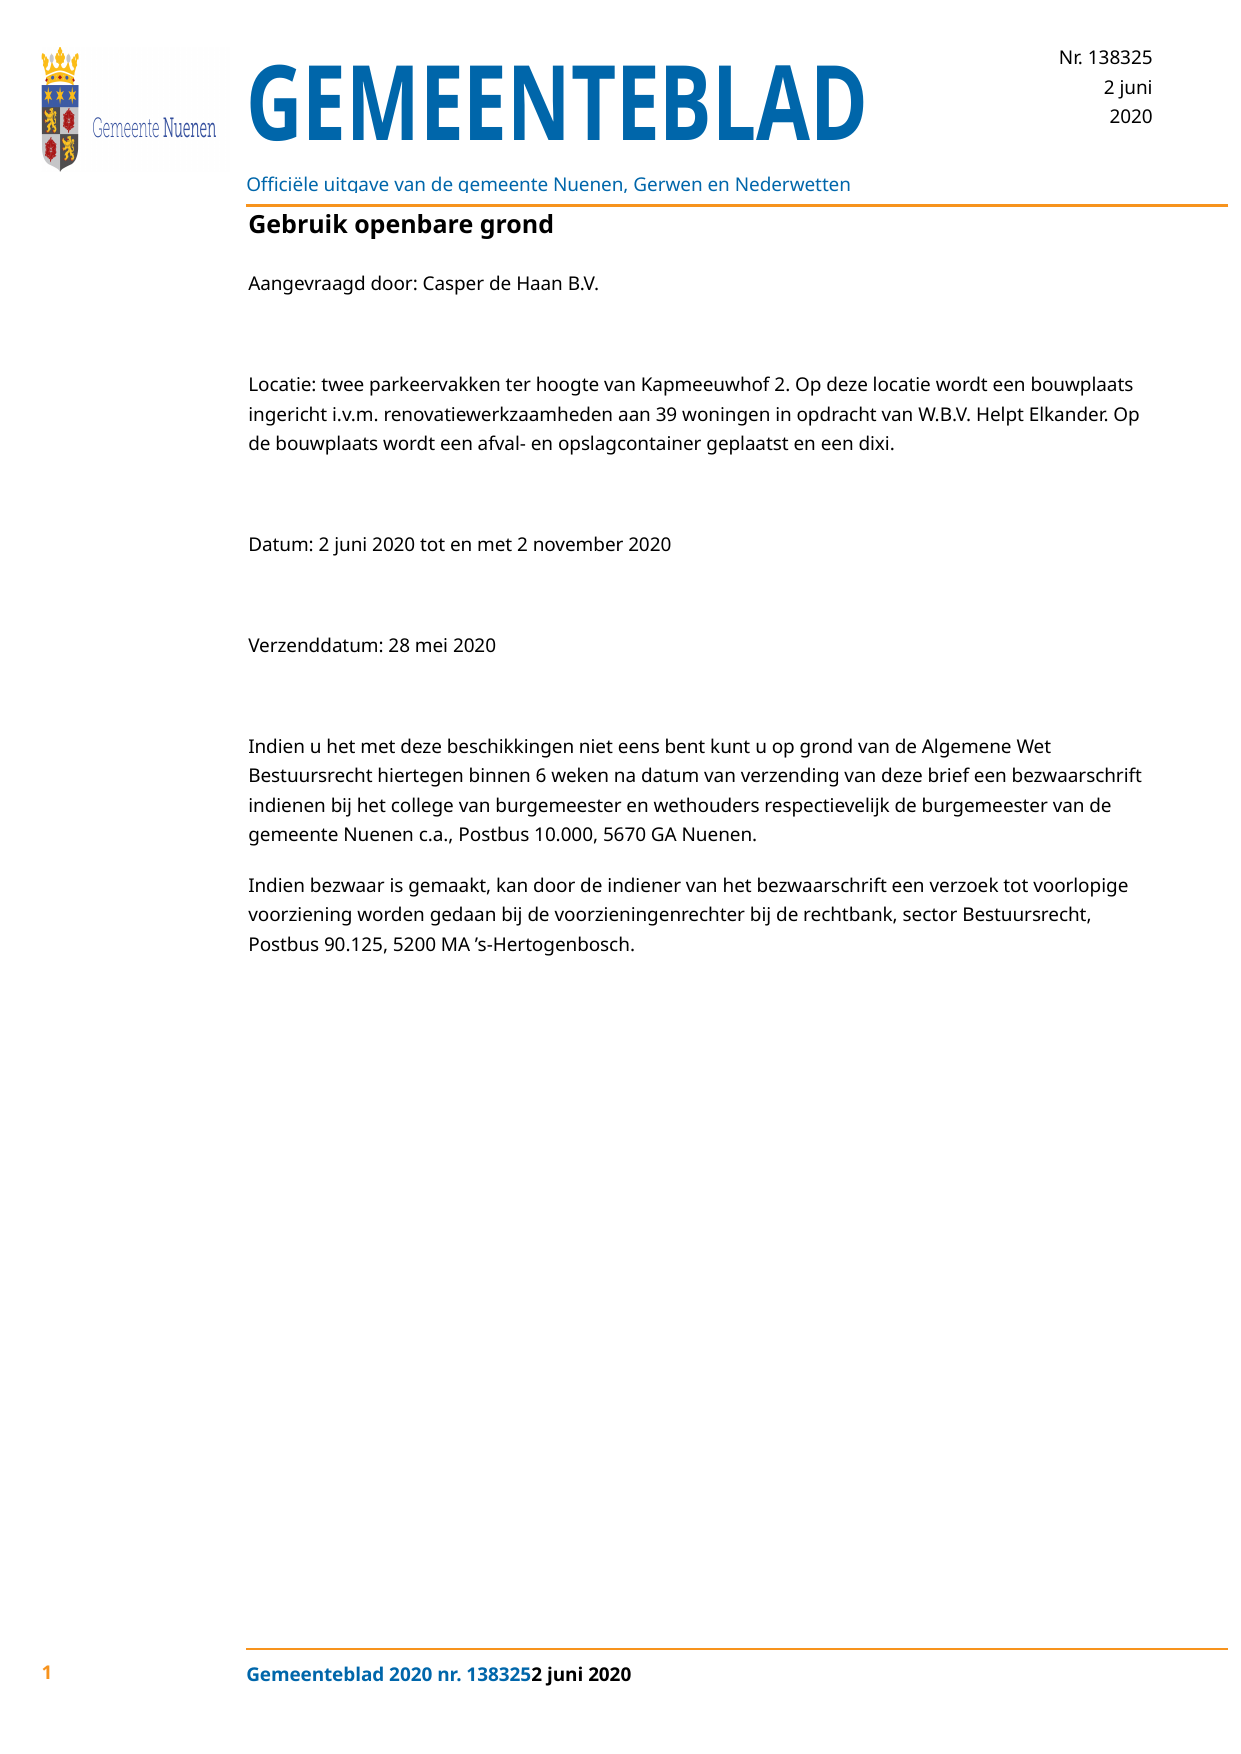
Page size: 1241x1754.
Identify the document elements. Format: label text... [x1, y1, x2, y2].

picture [41, 47, 231, 172]
text Indien bezwaar is gemaakt, kan door de indiener van het bezwaarschrift een verzoek tot voorlopige voorziening worden gedaan bij de voorzieningenrechter bij de rechtbank, sector Bestuursrecht, Postbus 90.125, 5200 MA ’s-Hertogenbosch. [248, 872, 1152, 957]
text Datum: 2 juni 2020 tot en met 2 november 2020 [248, 531, 1152, 557]
text Verzenddatum: 28 mei 2020 [248, 632, 1152, 658]
text Indien u het met deze beschikkingen niet eens bent kunt u op grond van de Algemene Wet Bestuursrecht hiertegen binnen 6 weken na datum van verzending van deze brief een bezwaarschrift indienen bij het college van burgemeester en wethouders respectievelijk de burgemeester van de gemeente Nuenen c.a., Postbus 10.000, 5670 GA Nuenen. [248, 733, 1152, 847]
text Locatie: twee parkeervakken ter hoogte van Kapmeeuwhof 2. Op deze locatie wordt een bouwplaats ingericht i.v.m. renovatiewerkzaamheden aan 39 woningen in opdracht van W.B.V. Helpt Elkander. Op de bouwplaats wordt een afval- en opslagcontainer geplaatst en een dixi. [248, 371, 1152, 456]
text Aangevraagd door: Casper de Haan B.V. [248, 270, 1152, 296]
text Gebruik openbare grond [248, 207, 1152, 241]
